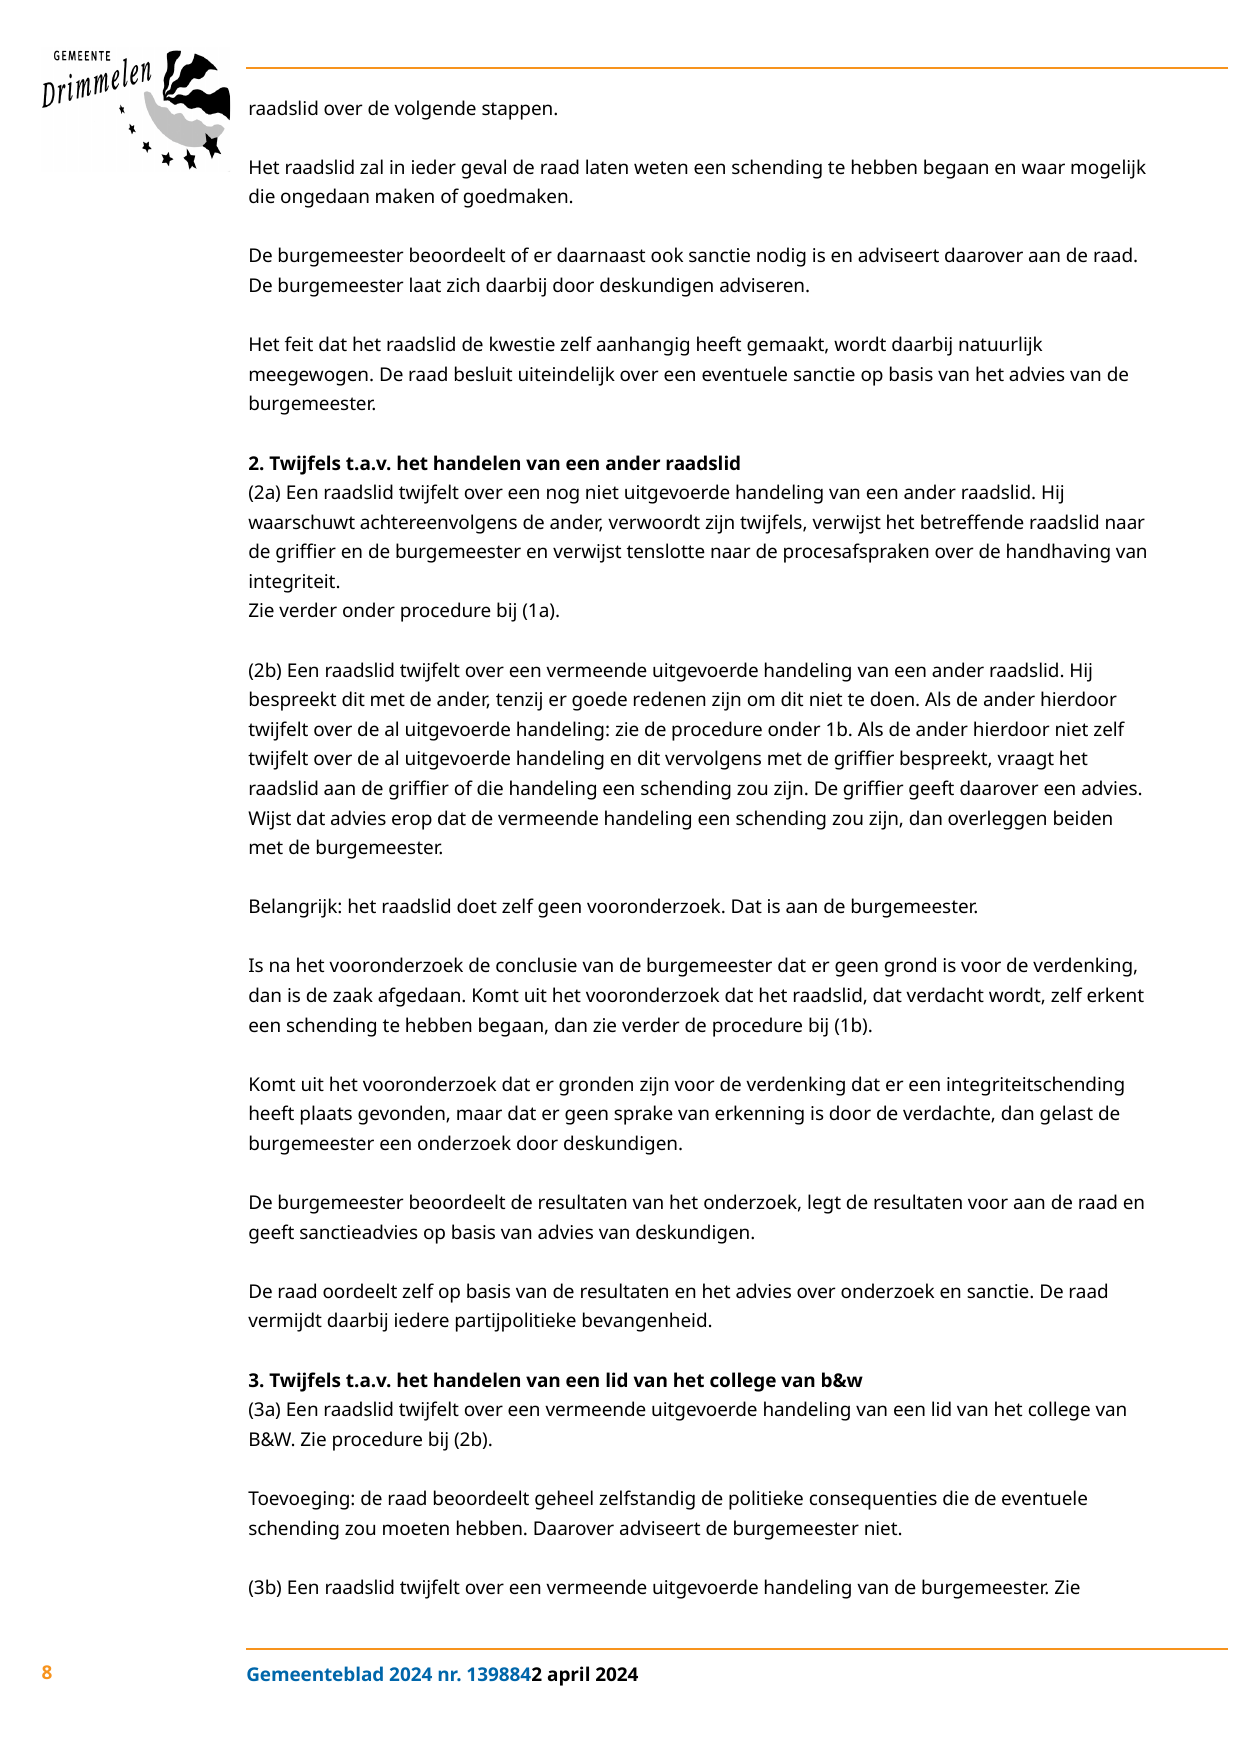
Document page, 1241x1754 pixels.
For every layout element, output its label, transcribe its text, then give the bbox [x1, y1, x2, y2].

picture [41, 47, 231, 172]
text Zie verder onder procedure bij (1a). [248, 598, 1152, 623]
text Is na het vooronderzoek de conclusie van de burgemeester dat er geen grond is voor de verdenking, dan is de zaak afgedaan. Komt uit het vooronderzoek dat het raadslid, dat verdacht wordt, zelf erkent een schending te hebben begaan, dan zie verder de procedure bij (1b). [248, 953, 1152, 1038]
text De raad oordeelt zelf op basis van de resultaten en het advies over onderzoek en sanctie. De raad vermijdt daarbij iedere partijpolitieke bevangenheid. [248, 1278, 1152, 1333]
text De burgemeester beoordeelt of er daarnaast ook sanctie nodig is en adviseert daarover aan de raad. De burgemeester laat zich daarbij door deskundigen adviseren. [248, 243, 1152, 298]
text Toevoeging: de raad beoordeelt geheel zelfstandig de politieke consequenties die de eventuele schending zou moeten hebben. Daarover adviseert de burgemeester niet. [248, 1485, 1152, 1541]
text raadslid over de volgende stappen. [248, 95, 1152, 121]
text Belangrijk: het raadslid doet zelf geen vooronderzoek. Dat is aan de burgemeester. [248, 893, 1152, 919]
text Het feit dat het raadslid de kwestie zelf aanhangig heeft gemaakt, wordt daarbij natuurlijk meegewogen. De raad besluit uiteindelijk over een eventuele sanctie op basis van het advies van de burgemeester. [248, 331, 1152, 416]
text Het raadslid zal in ieder geval de raad laten weten een schending te hebben begaan en waar mogelijk die ongedaan maken of goedmaken. [248, 154, 1152, 209]
text Komt uit het vooronderzoek dat er gronden zijn voor de verdenking dat er een integriteitschending heeft plaats gevonden, maar dat er geen sprake van erkenning is door de verdachte, dan gelast de burgemeester een onderzoek door deskundigen. [248, 1071, 1152, 1156]
text (3b) Een raadslid twijfelt over een vermeende uitgevoerde handeling van de burgemeester. Zie [248, 1574, 1152, 1600]
text 2. Twijfels t.a.v. het handelen van een ander raadslid [248, 450, 1152, 476]
text De burgemeester beoordeelt de resultaten van het onderzoek, legt de resultaten voor aan de raad en geeft sanctieadvies op basis van advies van deskundigen. [248, 1189, 1152, 1245]
text 3. Twijfels t.a.v. het handelen van een lid van het college van b&w [248, 1367, 1152, 1393]
text (2b) Een raadslid twijfelt over een vermeende uitgevoerde handeling van een ander raadslid. Hij bespreekt dit met de ander, tenzij er goede redenen zijn om dit niet te doen. Als de ander hierdoor twijfelt over de al uitgevoerde handeling: zie de procedure onder 1b. Als de ander hierdoor niet zelf twijfelt over de al uitgevoerde handeling en dit vervolgens met de griffier bespreekt, vraagt het raadslid aan de griffier of die handeling een schending zou zijn. De griffier geeft daarover een advies. Wijst dat advies erop dat de vermeende handeling een schending zou zijn, dan overleggen beiden met de burgemeester. [248, 657, 1152, 860]
text (2a) Een raadslid twijfelt over een nog niet uitgevoerde handeling van een ander raadslid. Hij waarschuwt achtereenvolgens de ander, verwoordt zijn twijfels, verwijst het betreffende raadslid naar de griffier en de burgemeester en verwijst tenslotte naar de procesafspraken over de handhaving van integriteit. [248, 479, 1152, 594]
text (3a) Een raadslid twijfelt over een vermeende uitgevoerde handeling van een lid van het college van B&W. Zie procedure bij (2b). [248, 1396, 1152, 1452]
